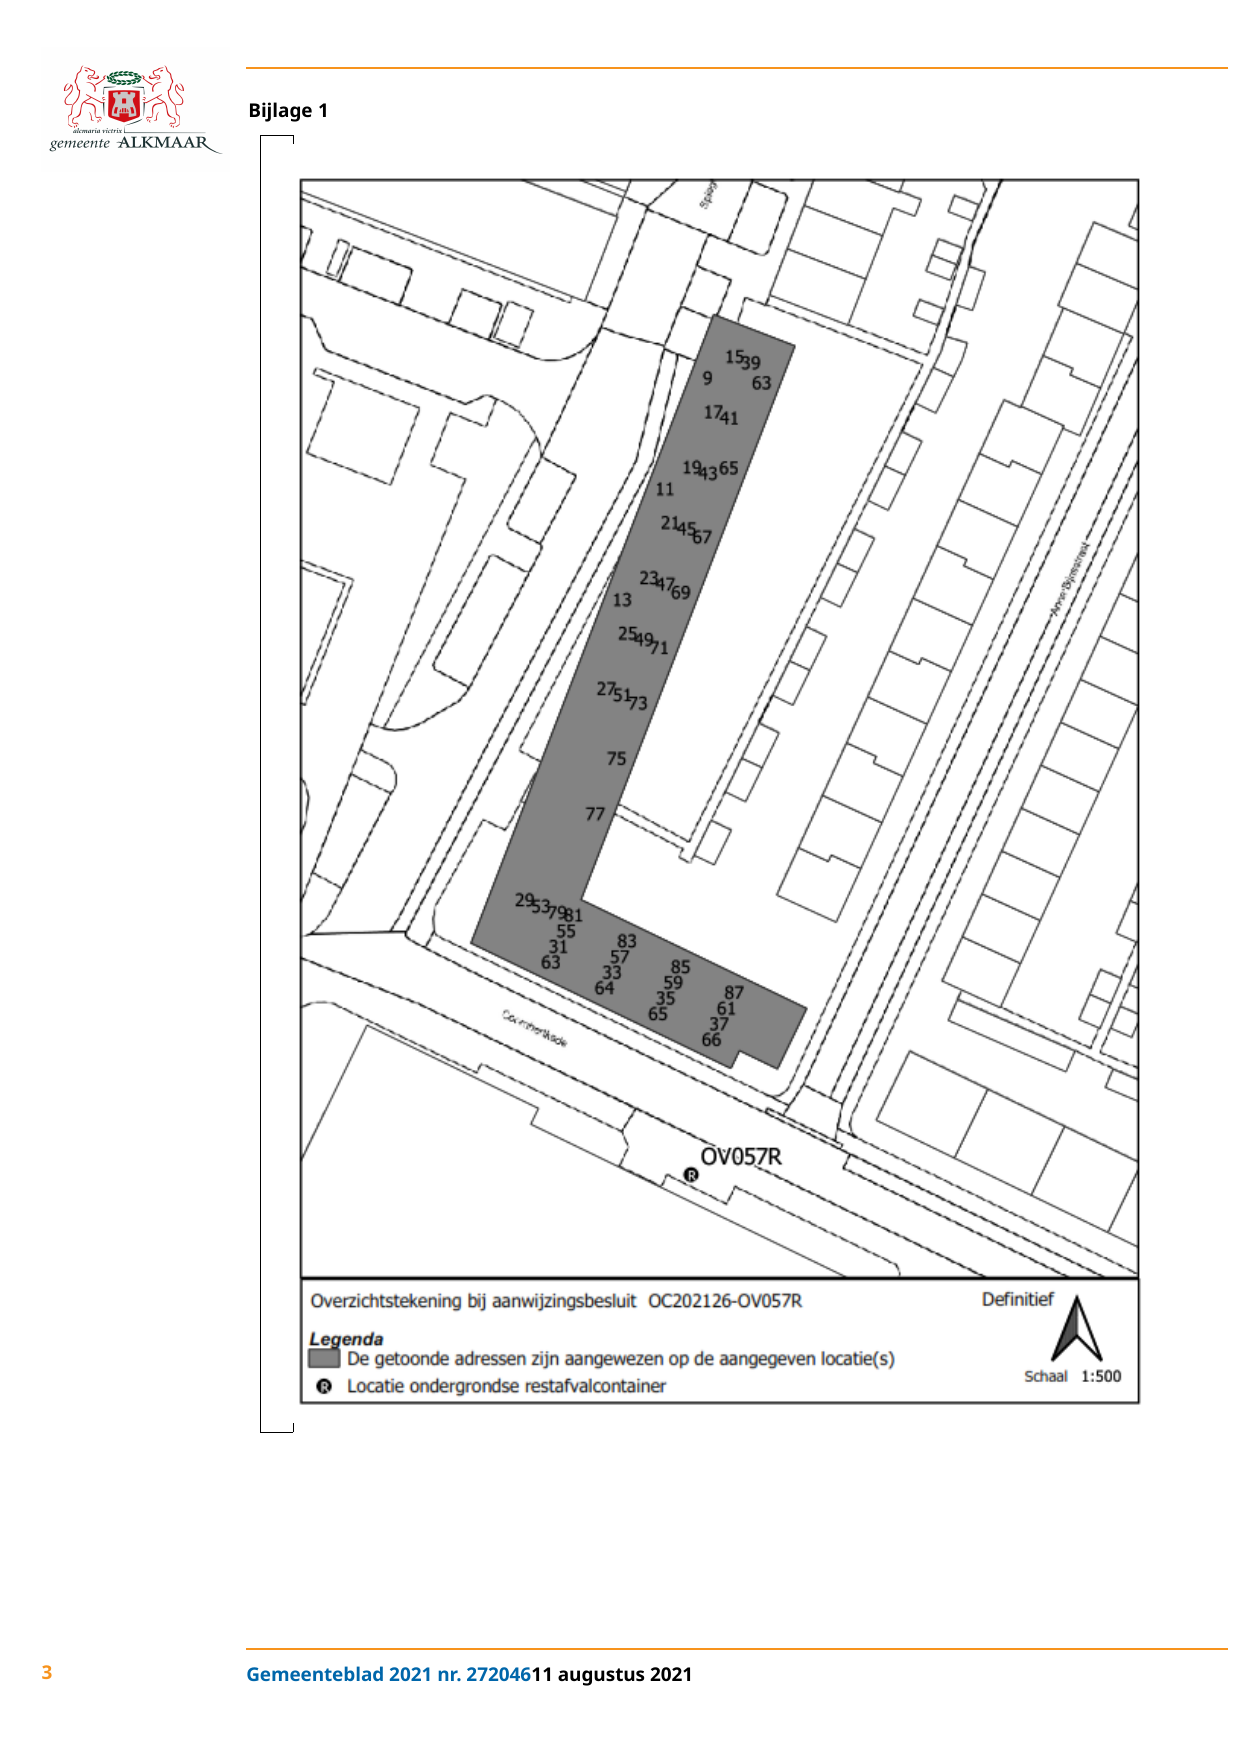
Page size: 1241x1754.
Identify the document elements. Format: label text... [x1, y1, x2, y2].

picture [41, 47, 231, 172]
picture [268, 144, 1173, 1423]
text Bijlage 1 [248, 95, 1152, 123]
